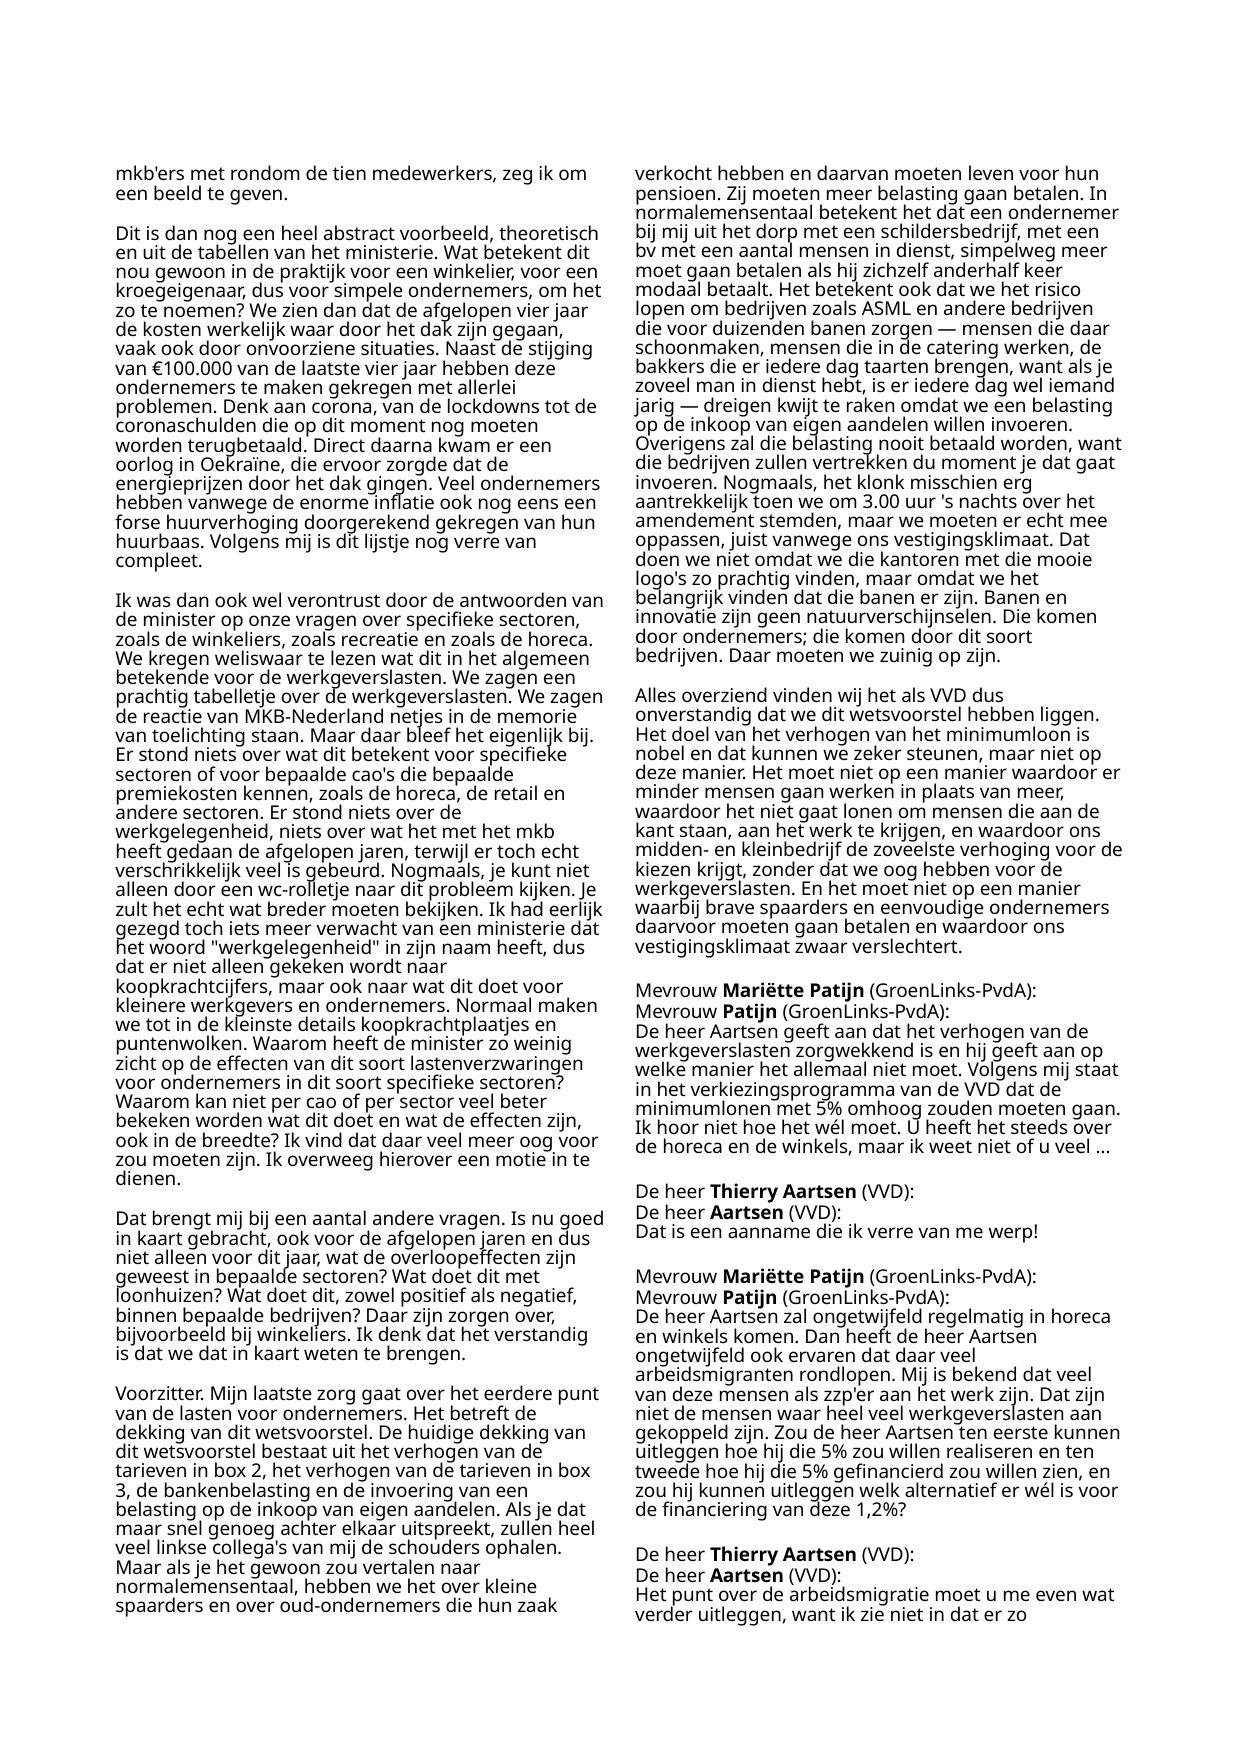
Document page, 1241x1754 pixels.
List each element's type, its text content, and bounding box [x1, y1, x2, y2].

text Dat is een aanname die ik verre van me werp! [635, 1223, 1125, 1243]
text Mevrouw Patijn (GroenLinks-PvdA): [635, 1289, 1125, 1308]
text De heer Aartsen (VVD): [635, 1204, 1125, 1223]
text Dit is dan nog een heel abstract voorbeeld, theoretisch en uit de tabellen van het ministerie. Wat betekent dit nou gewoon in de praktijk voor een winkelier, voor een kroegeigenaar, dus voor simpele ondernemers, om het zo te noemen? We zien dan dat de afgelopen vier jaar de kosten werkelijk waar door het dak zijn gegaan, vaak ook door onvoorziene situaties. Naast de stijging van €100.000 van de laatste vier jaar hebben deze ondernemers te maken gekregen met allerlei problemen. Denk aan corona, van de lockdowns tot de coronaschulden die op dit moment nog moeten worden terugbetaald. Direct daarna kwam er een oorlog in Oekraïne, die ervoor zorgde dat de energieprijzen door het dak gingen. Veel ondernemers hebben vanwege de enorme inflatie ook nog eens een forse huurverhoging doorgerekend gekregen van hun huurbaas. Volgens mij is dit lijstje nog verre van compleet. [115, 224, 605, 571]
text mkb'ers met rondom de tien medewerkers, zeg ik om een beeld te geven. [115, 165, 605, 204]
text Mevrouw Mariëtte Patijn (GroenLinks-PvdA): [635, 978, 1125, 1003]
text Alles overziend vinden wij het als VVD dus onverstandig dat we dit wetsvoorstel hebben liggen. Het doel van het verhogen van het minimumloon is nobel en dat kunnen we zeker steunen, maar niet op deze manier. Het moet niet op een manier waardoor er minder mensen gaan werken in plaats van meer, waardoor het niet gaat lonen om mensen die aan de kant staan, aan het werk te krijgen, en waardoor ons midden- en kleinbedrijf de zoveelste verhoging voor de kiezen krijgt, zonder dat we oog hebben voor de werkgeverslasten. En het moet niet op een manier waarbij brave spaarders en eenvoudige ondernemers daarvoor moeten gaan betalen en waardoor ons vestigingsklimaat zwaar verslechtert. [635, 687, 1125, 957]
text Het punt over de arbeidsmigratie moet u me even wat verder uitleggen, want ik zie niet in dat er zo [635, 1586, 1125, 1625]
text verkocht hebben en daarvan moeten leven voor hun pensioen. Zij moeten meer belasting gaan betalen. In normalemensentaal betekent het dat een ondernemer bij mij uit het dorp met een schildersbedrijf, met een bv met een aantal mensen in dienst, simpelweg meer moet gaan betalen als hij zichzelf anderhalf keer modaal betaalt. Het betekent ook dat we het risico lopen om bedrijven zoals ASML en andere bedrijven die voor duizenden banen zorgen — mensen die daar schoonmaken, mensen die in de catering werken, de bakkers die er iedere dag taarten brengen, want als je zoveel man in dienst hebt, is er iedere dag wel iemand jarig — dreigen kwijt te raken omdat we een belasting op de inkoop van eigen aandelen willen invoeren. Overigens zal die belasting nooit betaald worden, want die bedrijven zullen vertrekken du moment je dat gaat invoeren. Nogmaals, het klonk misschien erg aantrekkelijk toen we om 3.00 uur 's nachts over het amendement stemden, maar we moeten er echt mee oppassen, juist vanwege ons vestigingsklimaat. Dat doen we niet omdat we die kantoren met die mooie logo's zo prachtig vinden, maar omdat we het belangrijk vinden dat die banen er zijn. Banen en innovatie zijn geen natuurverschijnselen. Die komen door ondernemers; die komen door dit soort bedrijven. Daar moeten we zuinig op zijn. [635, 165, 1125, 666]
text De heer Aartsen (VVD): [635, 1567, 1125, 1586]
text De heer Aartsen geeft aan dat het verhogen van de werkgeverslasten zorgwekkend is en hij geeft aan op welke manier het allemaal niet moet. Volgens mij staat in het verkiezingsprogramma van de VVD dat de minimumlonen met 5% omhoog zouden moeten gaan. Ik hoor niet hoe het wél moet. U heeft het steeds over de horeca en de winkels, maar ik weet niet of u veel … [635, 1023, 1125, 1158]
text De heer Thierry Aartsen (VVD): [635, 1541, 1125, 1567]
text Mevrouw Patijn (GroenLinks-PvdA): [635, 1003, 1125, 1023]
text De heer Thierry Aartsen (VVD): [635, 1178, 1125, 1204]
text De heer Aartsen zal ongetwijfeld regelmatig in horeca en winkels komen. Dan heeft de heer Aartsen ongetwijfeld ook ervaren dat daar veel arbeidsmigranten rondlopen. Mij is bekend dat veel van deze mensen als zzp'er aan het werk zijn. Dat zijn niet de mensen waar heel veel werkgeverslasten aan gekoppeld zijn. Zou de heer Aartsen ten eerste kunnen uitleggen hoe hij die 5% zou willen realiseren en ten tweede hoe hij die 5% gefinancierd zou willen zien, en zou hij kunnen uitleggen welk alternatief er wél is voor de financiering van deze 1,2%? [635, 1308, 1125, 1521]
text Mevrouw Mariëtte Patijn (GroenLinks-PvdA): [635, 1263, 1125, 1289]
text Voorzitter. Mijn laatste zorg gaat over het eerdere punt van de lasten voor ondernemers. Het betreft de dekking van dit wetsvoorstel. De huidige dekking van dit wetsvoorstel bestaat uit het verhogen van de tarieven in box 2, het verhogen van de tarieven in box 3, de bankenbelasting en de invoering van een belasting op de inkoop van eigen aandelen. Als je dat maar snel genoeg achter elkaar uitspreekt, zullen heel veel linkse collega's van mij de schouders ophalen. Maar als je het gewoon zou vertalen naar normalemensentaal, hebben we het over kleine spaarders en over oud-ondernemers die hun zaak [115, 1385, 605, 1616]
text Ik was dan ook wel verontrust door de antwoorden van de minister op onze vragen over specifieke sectoren, zoals de winkeliers, zoals recreatie en zoals de horeca. We kregen weliswaar te lezen wat dit in het algemeen betekende voor de werkgeverslasten. We zagen een prachtig tabelletje over de werkgeverslasten. We zagen de reactie van MKB-Nederland netjes in de memorie van toelichting staan. Maar daar bleef het eigenlijk bij. Er stond niets over wat dit betekent voor specifieke sectoren of voor bepaalde cao's die bepaalde premiekosten kennen, zoals de horeca, de retail en andere sectoren. Er stond niets over de werkgelegenheid, niets over wat het met het mkb heeft gedaan de afgelopen jaren, terwijl er toch echt verschrikkelijk veel is gebeurd. Nogmaals, je kunt niet alleen door een wc-rolletje naar dit probleem kijken. Je zult het echt wat breder moeten bekijken. Ik had eerlijk gezegd toch iets meer verwacht van een ministerie dat het woord "werkgelegenheid" in zijn naam heeft, dus dat er niet alleen gekeken wordt naar koopkrachtcijfers, maar ook naar wat dit doet voor kleinere werkgevers en ondernemers. Normaal maken we tot in de kleinste details koopkrachtplaatjes en puntenwolken. Waarom heeft de minister zo weinig zicht op de effecten van dit soort lastenverzwaringen voor ondernemers in dit soort specifieke sectoren? Waarom kan niet per cao of per sector veel beter bekeken worden wat dit doet en wat de effecten zijn, ook in de breedte? Ik vind dat daar veel meer oog voor zou moeten zijn. Ik overweeg hierover een motie in te dienen. [115, 592, 605, 1189]
text Dat brengt mij bij een aantal andere vragen. Is nu goed in kaart gebracht, ook voor de afgelopen jaren en dus niet alleen voor dit jaar, wat de overloopeffecten zijn geweest in bepaalde sectoren? Wat doet dit met loonhuizen? Wat doet dit, zowel positief als negatief, binnen bepaalde bedrijven? Daar zijn zorgen over, bijvoorbeeld bij winkeliers. Ik denk dat het verstandig is dat we dat in kaart weten te brengen. [115, 1210, 605, 1364]
